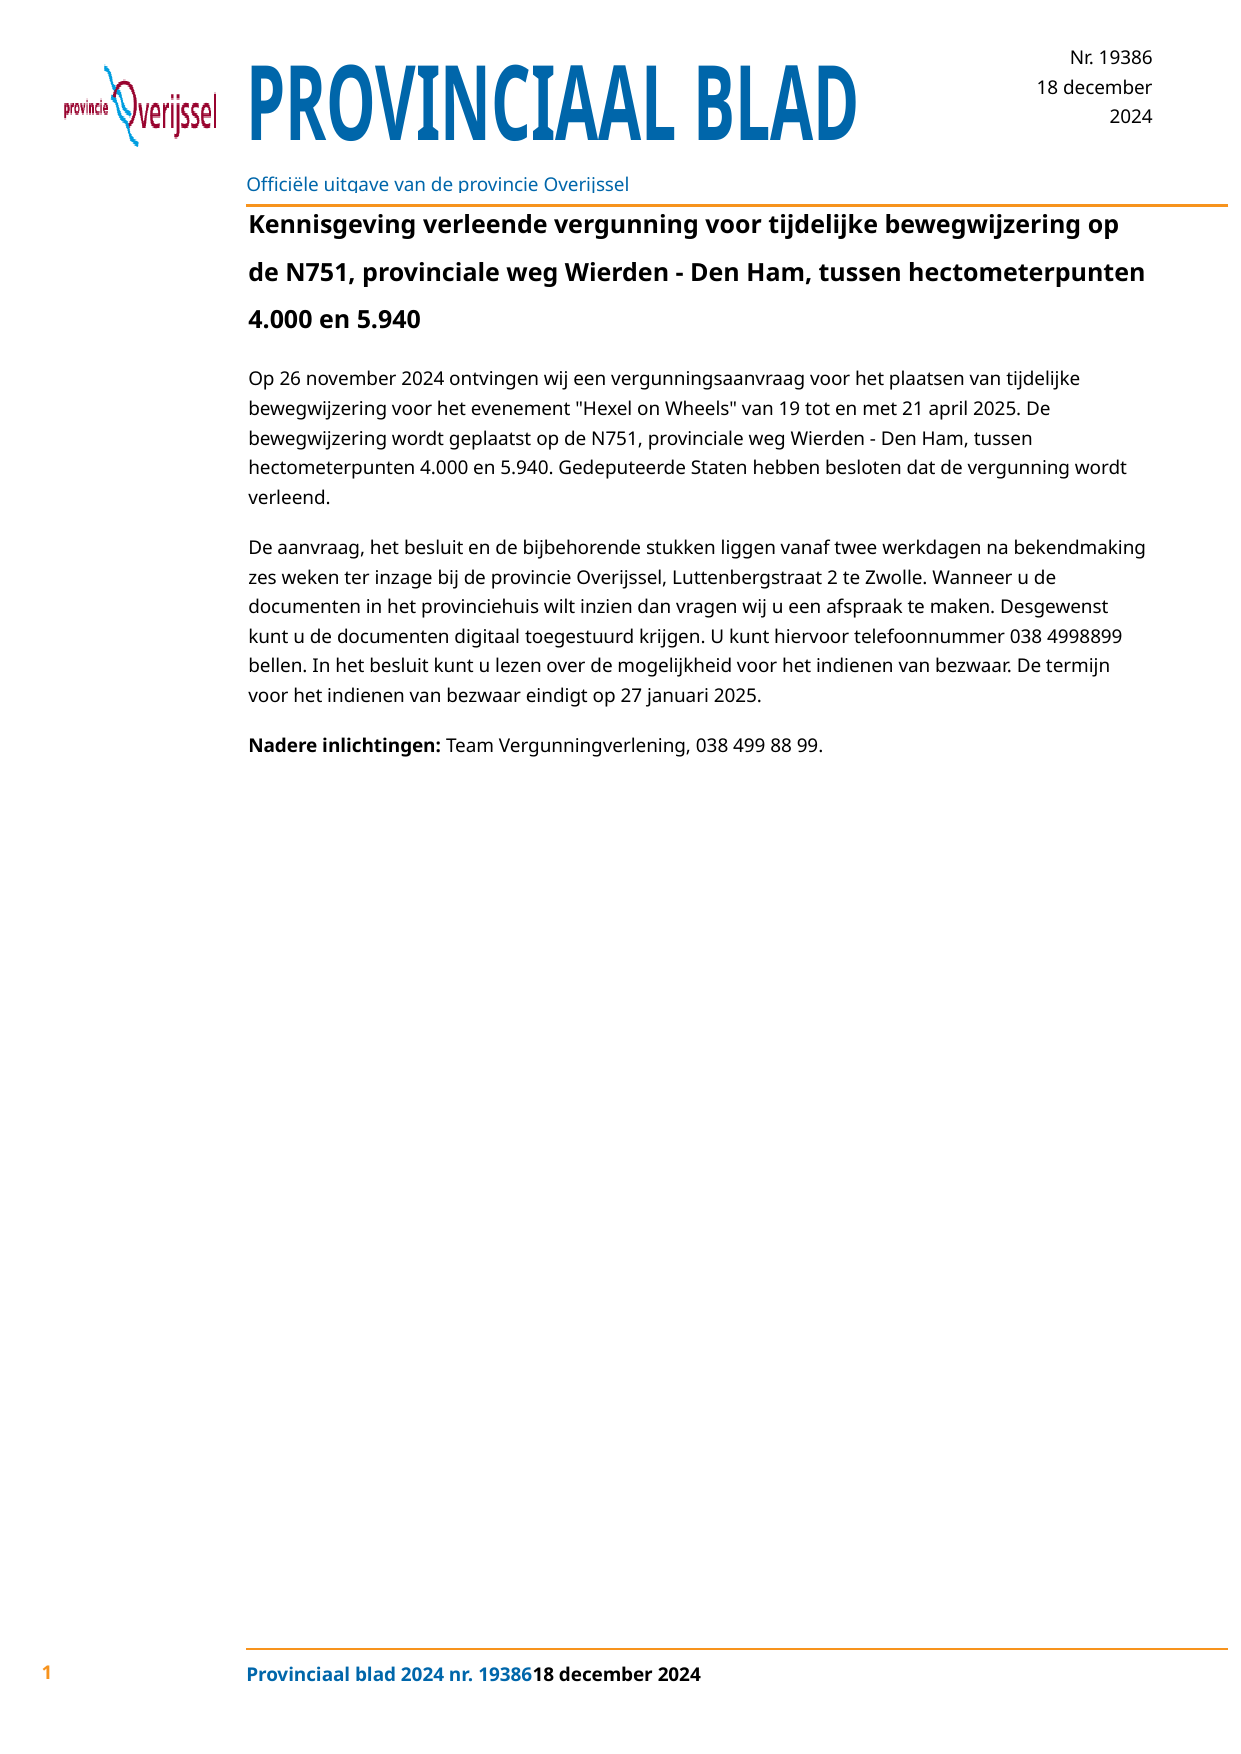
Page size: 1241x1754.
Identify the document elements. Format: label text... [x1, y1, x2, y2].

text Op 26 november 2024 ontvingen wij een vergunningsaanvraag voor het plaatsen van tijdelijke bewegwijzering voor het evenement "Hexel on Wheels" van 19 tot en met 21 april 2025. De bewegwijzering wordt geplaatst op de N751, provinciale weg Wierden - Den Ham, tussen hectometerpunten 4.000 en 5.940. Gedeputeerde Staten hebben besloten dat de vergunning wordt verleend. [248, 366, 1152, 509]
text Nadere inlichtingen: Team Vergunningverlening, 038 499 88 99. [248, 733, 1152, 758]
text De aanvraag, het besluit en de bijbehorende stukken liggen vanaf twee werkdagen na bekendmaking zes weken ter inzage bij de provincie Overijssel, Luttenbergstraat 2 te Zwolle. Wanneer u de documenten in het provinciehuis wilt inzien dan vragen wij u een afspraak te maken. Desgewenst kunt u de documenten digitaal toegestuurd krijgen. U kunt hiervoor telefoonnummer 038 4998899 bellen. In het besluit kunt u lezen over de mogelijkheid voor het indienen van bezwaar. De termijn voor het indienen van bezwaar eindigt op 27 januari 2025. [248, 534, 1152, 708]
picture [41, 47, 231, 172]
text Kennisgeving verleende vergunning voor tijdelijke bewegwijzering op de N751, provinciale weg Wierden - Den Ham, tussen hectometerpunten 4.000 en 5.940 [248, 207, 1152, 336]
